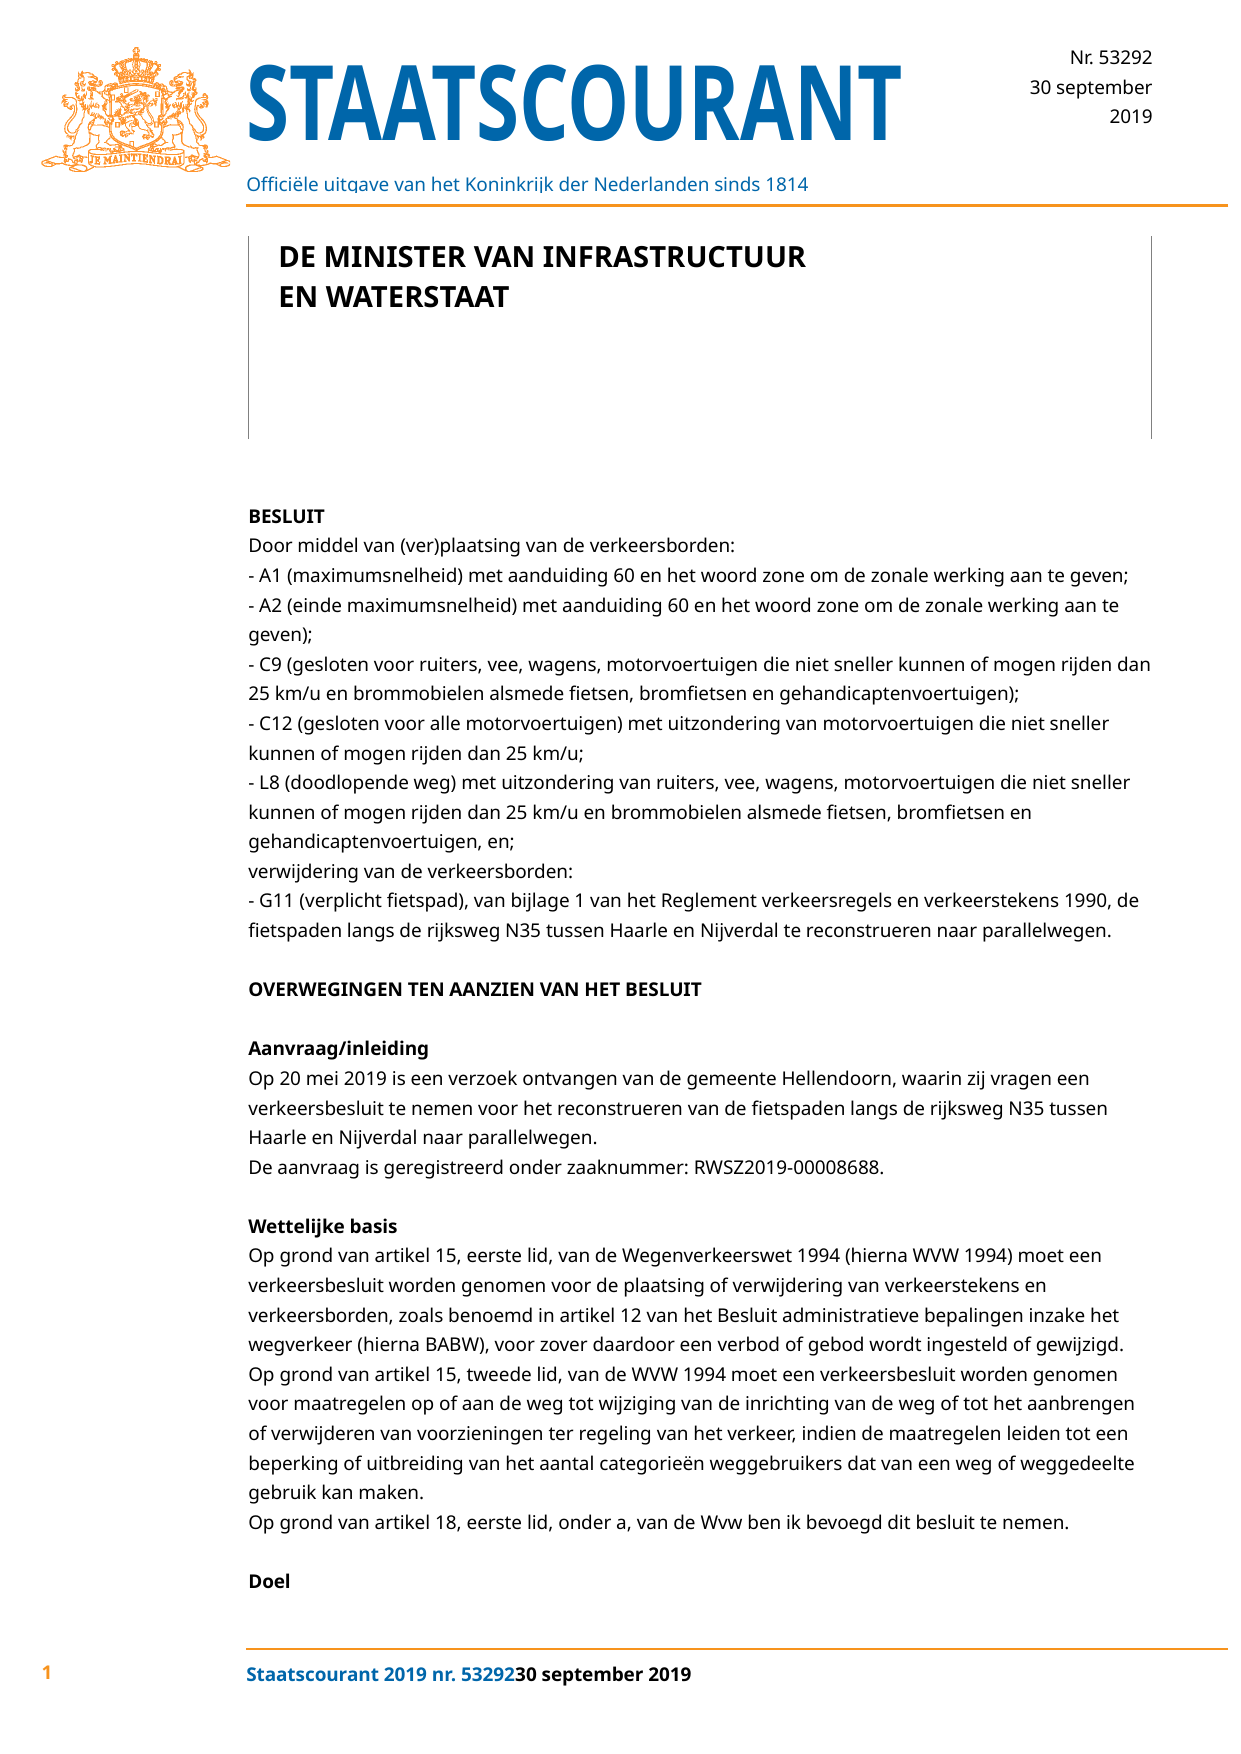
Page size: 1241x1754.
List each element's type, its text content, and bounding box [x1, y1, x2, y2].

text Op grond van artikel 15, tweede lid, van de WVW 1994 moet een verkeersbesluit worden genomen voor maatregelen op of aan de weg tot wijziging van de inrichting van de weg of tot het aanbrengen of verwijderen van voorzieningen ter regeling van het verkeer, indien de maatregelen leiden tot een beperking of uitbreiding van het aantal categorieën weggebruikers dat van een weg of weggedeelte gebruik kan maken. [248, 1361, 1152, 1505]
text - A1 (maximumsnelheid) met aanduiding 60 en het woord zone om de zonale werking aan te geven; [248, 562, 1152, 588]
table_header [850, 414, 1151, 439]
text - A2 (einde maximumsnelheid) met aanduiding 60 en het woord zone om de zonale werking aan te geven); [248, 592, 1152, 647]
text Door middel van (ver)plaatsing van de verkeersborden: [248, 533, 1152, 558]
text Op grond van artikel 15, eerste lid, van de Wegenverkeerswet 1994 (hierna WVW 1994) moet een verkeersbesluit worden genomen voor de plaatsing of verwijdering van verkeerstekens en verkeersborden, zoals benoemd in artikel 12 van het Besluit administratieve bepalingen inzake het wegverkeer (hierna BABW), voor zover daardoor een verbod of gebod wordt ingesteld of gewijzigd. [248, 1243, 1152, 1357]
table_header DE MINISTER VAN INFRASTRUCTUUR EN WATERSTAAT [249, 236, 850, 439]
text Aanvraag/inleiding [248, 1036, 1152, 1061]
picture [41, 47, 231, 172]
picture [912, 236, 1090, 414]
text OVERWEGINGEN TEN AANZIEN VAN HET BESLUIT [248, 976, 1152, 1002]
text Doel [248, 1568, 1152, 1594]
text - C9 (gesloten voor ruiters, vee, wagens, motorvoertuigen die niet sneller kunnen of mogen rijden dan 25 km/u en brommobielen alsmede fietsen, bromfietsen en gehandicaptenvoertuigen); [248, 651, 1152, 706]
text verwijdering van de verkeersborden: [248, 858, 1152, 884]
text Wettelijke basis [248, 1213, 1152, 1239]
text - L8 (doodlopende weg) met uitzondering van ruiters, vee, wagens, motorvoertuigen die niet sneller kunnen of mogen rijden dan 25 km/u en brommobielen alsmede fietsen, bromfietsen en gehandicaptenvoertuigen, en; [248, 769, 1152, 854]
table_header [850, 236, 912, 413]
text - G11 (verplicht fietspad), van bijlage 1 van het Reglement verkeersregels en verkeerstekens 1990, de fietspaden langs de rijksweg N35 tussen Haarle en Nijverdal te reconstrueren naar parallelwegen. [248, 888, 1152, 943]
text Op grond van artikel 18, eerste lid, onder a, van de Wvw ben ik bevoegd dit besluit te nemen. [248, 1509, 1152, 1534]
text BESLUIT [248, 503, 1152, 529]
table_header [1090, 236, 1151, 413]
text Op 20 mei 2019 is een verzoek ontvangen van de gemeente Hellendoorn, waarin zij vragen een verkeersbesluit te nemen voor het reconstrueren van de fietspaden langs de rijksweg N35 tussen Haarle en Nijverdal naar parallelwegen. [248, 1065, 1152, 1150]
text - C12 (gesloten voor alle motorvoertuigen) met uitzondering van motorvoertuigen die niet sneller kunnen of mogen rijden dan 25 km/u; [248, 710, 1152, 765]
text De aanvraag is geregistreerd onder zaaknummer: RWSZ2019-00008688. [248, 1154, 1152, 1179]
